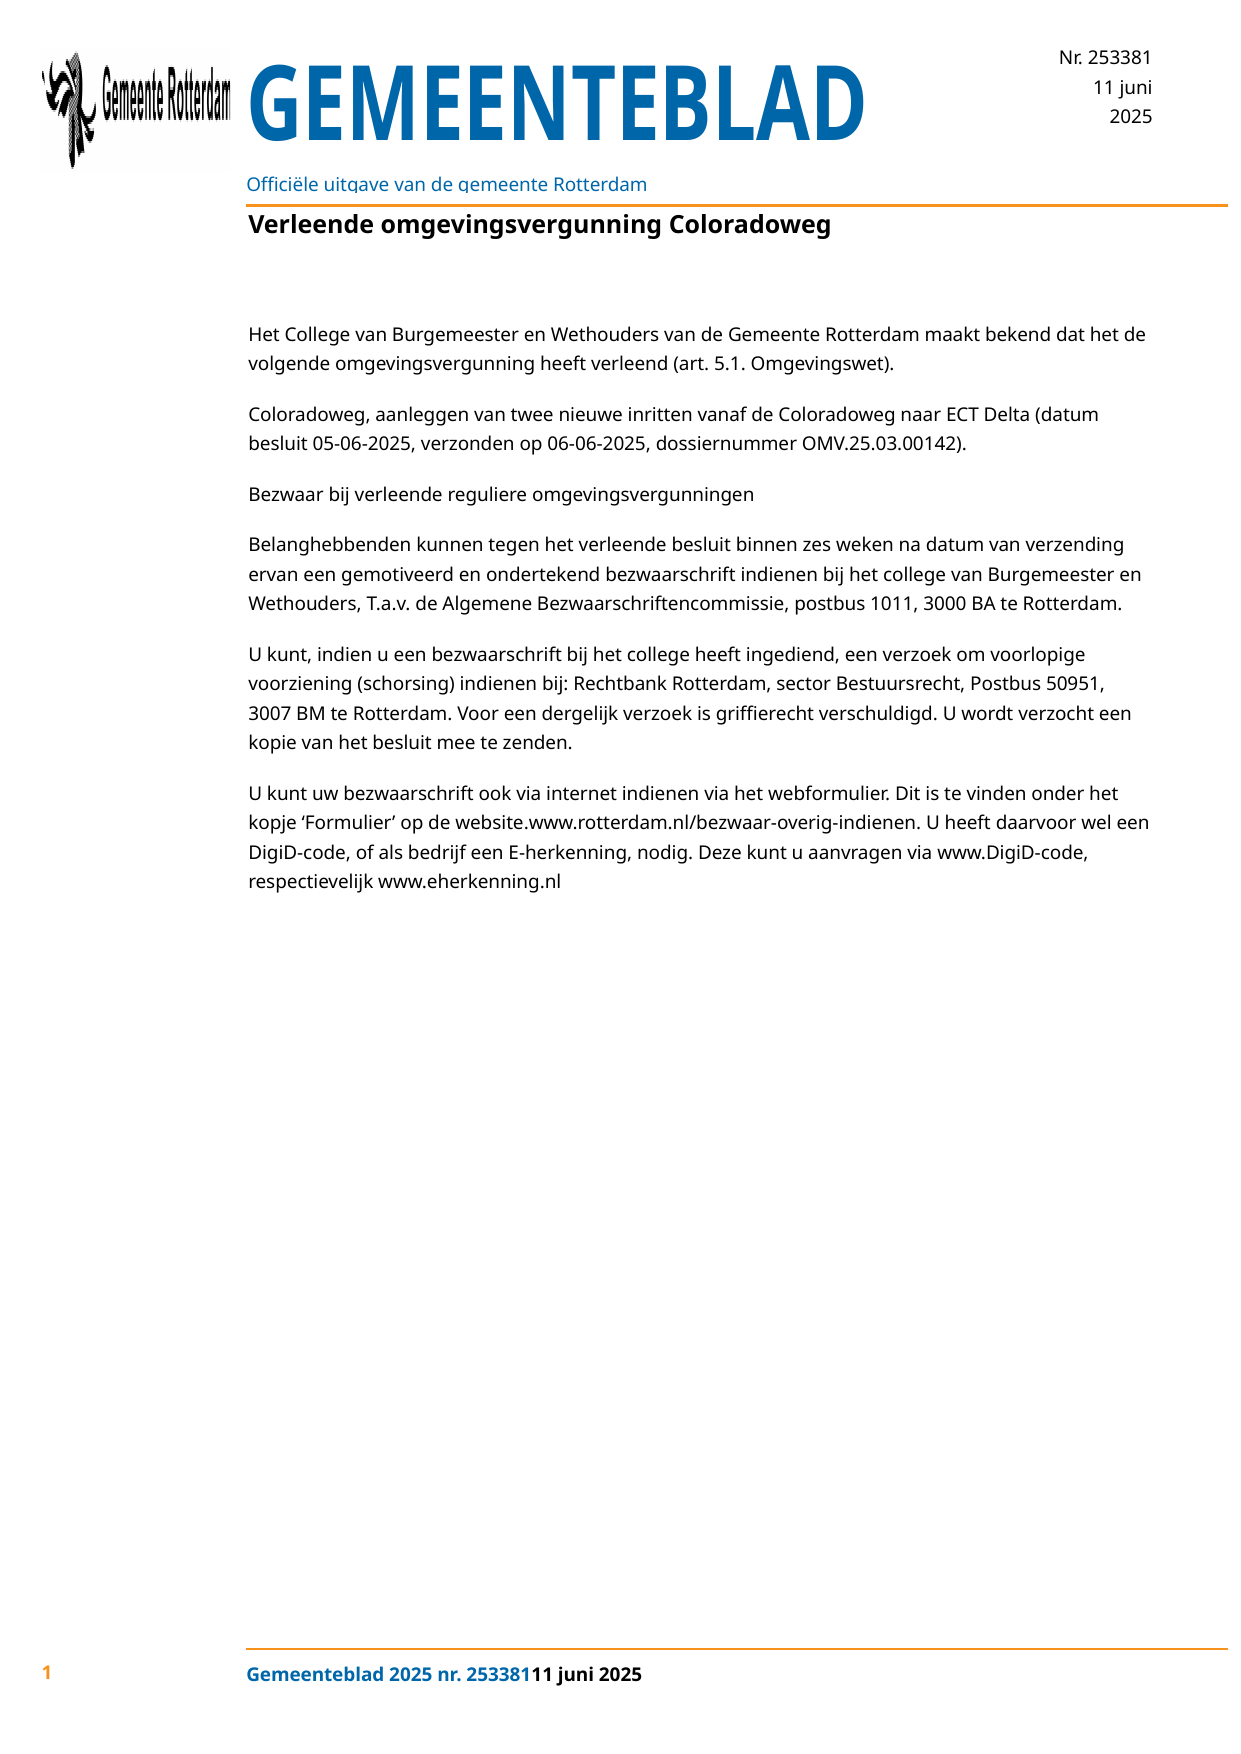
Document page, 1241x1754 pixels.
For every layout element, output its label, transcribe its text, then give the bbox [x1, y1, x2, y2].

text Verleende omgevingsvergunning Coloradoweg [248, 207, 1152, 241]
picture [41, 47, 231, 172]
text Het College van Burgemeester en Wethouders van de Gemeente Rotterdam maakt bekend dat het de volgende omgevingsvergunning heeft verleend (art. 5.1. Omgevingswet). [248, 321, 1152, 376]
text U kunt uw bezwaarschrift ook via internet indienen via het webformulier. Dit is te vinden onder het kopje ‘Formulier’ op de website.www.rotterdam.nl/bezwaar-overig-indienen. U heeft daarvoor wel een DigiD-code, of als bedrijf een E-herkenning, nodig. Deze kunt u aanvragen via www.DigiD-code, respectievelijk www.eherkenning.nl [248, 780, 1152, 894]
text Belanghebbenden kunnen tegen het verleende besluit binnen zes weken na datum van verzending ervan een gemotiveerd en ondertekend bezwaarschrift indienen bij het college van Burgemeester en Wethouders, T.a.v. de Algemene Bezwaarschriftencommissie, postbus 1011, 3000 BA te Rotterdam. [248, 531, 1152, 616]
text U kunt, indien u een bezwaarschrift bij het college heeft ingediend, een verzoek om voorlopige voorziening (schorsing) indienen bij: Rechtbank Rotterdam, sector Bestuursrecht, Postbus 50951, 3007 BM te Rotterdam. Voor een dergelijk verzoek is griffierecht verschuldigd. U wordt verzocht een kopie van het besluit mee te zenden. [248, 641, 1152, 755]
text Bezwaar bij verleende reguliere omgevingsvergunningen [248, 481, 1152, 506]
text Coloradoweg, aanleggen van twee nieuwe inritten vanaf de Coloradoweg naar ECT Delta (datum besluit 05-06-2025, verzonden op 06-06-2025, dossiernummer OMV.25.03.00142). [248, 401, 1152, 456]
